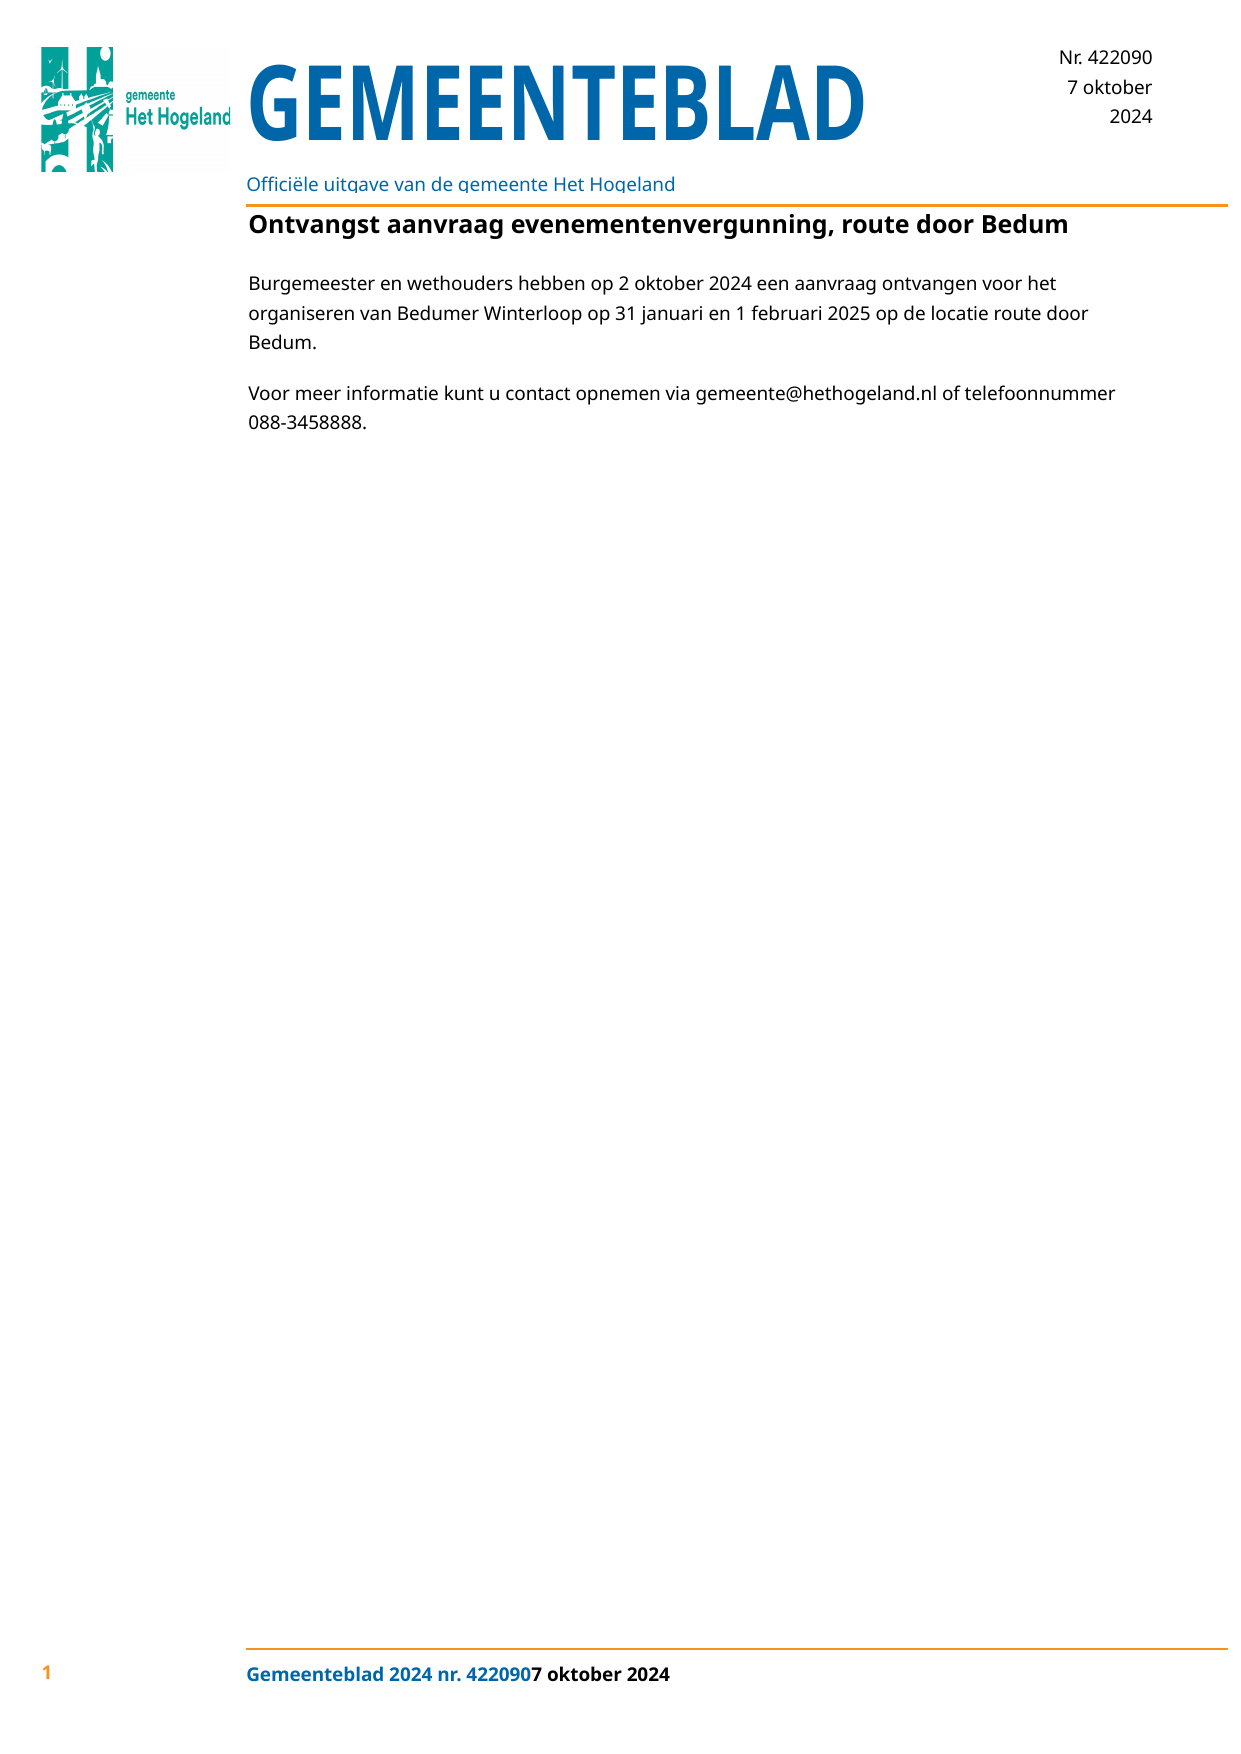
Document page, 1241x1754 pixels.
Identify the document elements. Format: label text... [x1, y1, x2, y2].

text Ontvangst aanvraag evenementenvergunning, route door Bedum [248, 207, 1152, 241]
picture [41, 47, 231, 172]
text Voor meer informatie kunt u contact opnemen via gemeente@hethogeland.nl of telefoonnummer 088-3458888. [248, 380, 1152, 435]
text Burgemeester en wethouders hebben op 2 oktober 2024 een aanvraag ontvangen voor het organiseren van Bedumer Winterloop op 31 januari en 1 februari 2025 op de locatie route door Bedum. [248, 270, 1152, 355]
